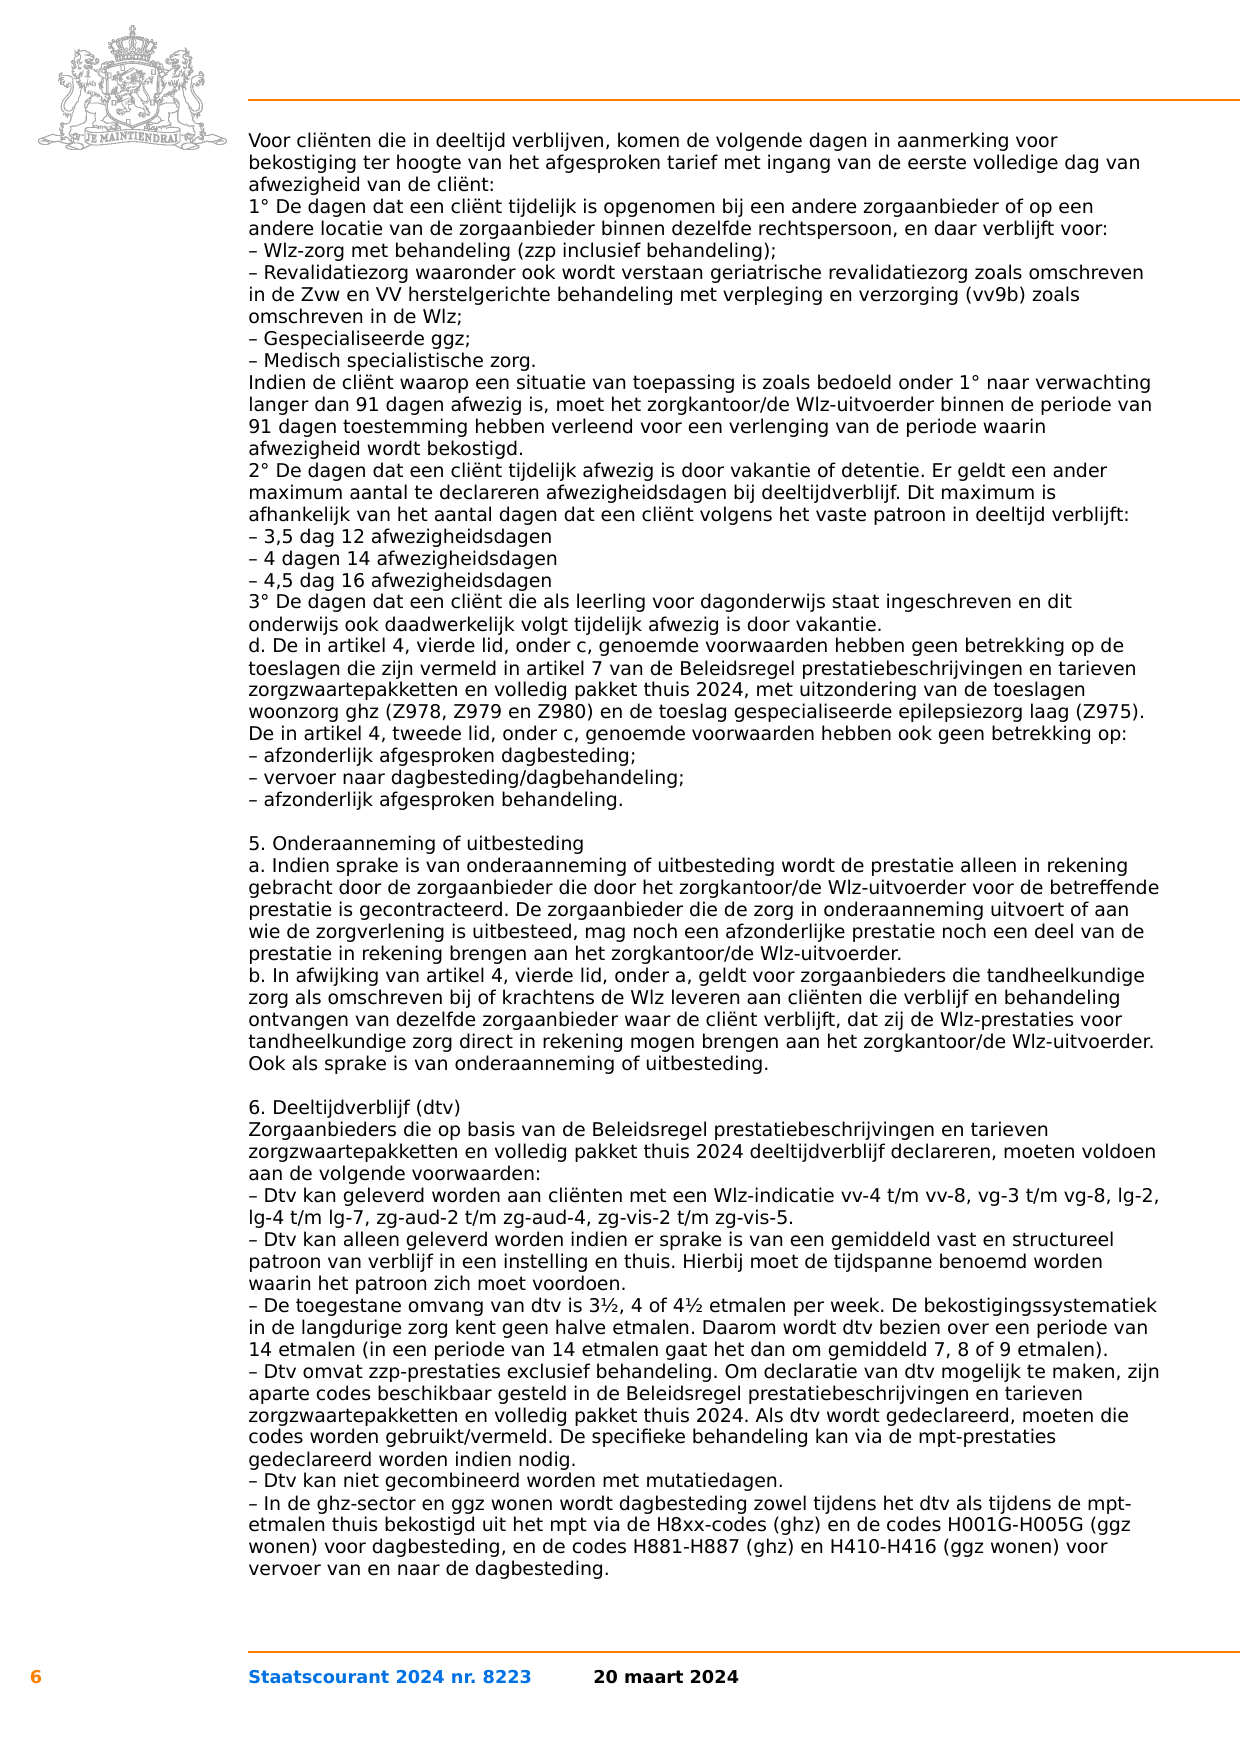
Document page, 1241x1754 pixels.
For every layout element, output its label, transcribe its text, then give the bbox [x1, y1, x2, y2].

text – 4,5 dag 16 afwezigheidsdagen [248, 569, 1163, 591]
text – Dtv kan alleen geleverd worden indien er sprake is van een gemiddeld vast en structureel patroon van verblijf in een instelling en thuis. Hierbij moet de tijdspanne benoemd worden waarin het patroon zich moet voordoen. [248, 1229, 1163, 1294]
text – Wlz-zorg met behandeling (zzp inclusief behandeling); [248, 240, 1163, 262]
text a. Indien sprake is van onderaanneming of uitbesteding wordt de prestatie alleen in rekening gebracht door de zorgaanbieder die door het zorgkantoor/de Wlz-uitvoerder voor de betreffende prestatie is gecontracteerd. De zorgaanbieder die de zorg in onderaanneming uitvoert of aan wie de zorgverlening is uitbesteed, mag noch een afzonderlijke prestatie noch een deel van de prestatie in rekening brengen aan het zorgkantoor/de Wlz-uitvoerder. [248, 855, 1163, 965]
text De in artikel 4, tweede lid, onder c, genoemde voorwaarden hebben ook geen betrekking op: [248, 723, 1163, 745]
text 1° De dagen dat een cliënt tijdelijk is opgenomen bij een andere zorgaanbieder of op een andere locatie van de zorgaanbieder binnen dezelfde rechtspersoon, en daar verblijft voor: [248, 196, 1163, 240]
text – Gespecialiseerde ggz; [248, 328, 1163, 350]
text – Revalidatiezorg waaronder ook wordt verstaan geriatrische revalidatiezorg zoals omschreven in de Zvw en VV herstelgerichte behandeling met verpleging en verzorging (vv9b) zoals omschreven in de Wlz; [248, 262, 1163, 328]
text – vervoer naar dagbesteding/dagbehandeling; [248, 767, 1163, 789]
text 3° De dagen dat een cliënt die als leerling voor dagonderwijs staat ingeschreven en dit onderwijs ook daadwerkelijk volgt tijdelijk afwezig is door vakantie. [248, 591, 1163, 635]
text – afzonderlijk afgesproken behandeling. [248, 789, 1163, 811]
text d. De in artikel 4, vierde lid, onder c, genoemde voorwaarden hebben geen betrekking op de toeslagen die zijn vermeld in artikel 7 van de Beleidsregel prestatiebeschrijvingen en tarieven zorgzwaartepakketten en volledig pakket thuis 2024, met uitzondering van de toeslagen woonzorg ghz (Z978, Z979 en Z980) en de toeslag gespecialiseerde epilepsiezorg laag (Z975). [248, 635, 1163, 723]
picture [38, 25, 227, 150]
text b. In afwijking van artikel 4, vierde lid, onder a, geldt voor zorgaanbieders die tandheelkundige zorg als omschreven bij of krachtens de Wlz leveren aan cliënten die verblijf en behandeling ontvangen van dezelfde zorgaanbieder waar de cliënt verblijft, dat zij de Wlz-prestaties voor tandheelkundige zorg direct in rekening mogen brengen aan het zorgkantoor/de Wlz-uitvoerder. Ook als sprake is van onderaanneming of uitbesteding. [248, 965, 1163, 1075]
text 5. Onderaanneming of uitbesteding [248, 833, 1163, 855]
text – De toegestane omvang van dtv is 3½, 4 of 4½ etmalen per week. De bekostigingssystematiek in de langdurige zorg kent geen halve etmalen. Daarom wordt dtv bezien over een periode van 14 etmalen (in een periode van 14 etmalen gaat het dan om gemiddeld 7, 8 of 9 etmalen). [248, 1294, 1163, 1361]
text – Medisch specialistische zorg. [248, 350, 1163, 372]
text – Dtv omvat zzp-prestaties exclusief behandeling. Om declaratie van dtv mogelijk te maken, zijn aparte codes beschikbaar gesteld in de Beleidsregel prestatiebeschrijvingen en tarieven zorgzwaartepakketten en volledig pakket thuis 2024. Als dtv wordt gedeclareerd, moeten die codes worden gebruikt/vermeld. De specifieke behandeling kan via de mpt-prestaties gedeclareerd worden indien nodig. [248, 1361, 1163, 1470]
text – In de ghz-sector en ggz wonen wordt dagbesteding zowel tijdens het dtv als tijdens de mpt-etmalen thuis bekostigd uit het mpt via de H8xx-codes (ghz) en de codes H001G-H005G (ggz wonen) voor dagbesteding, en de codes H881-H887 (ghz) en H410-H416 (ggz wonen) voor vervoer van en naar de dagbesteding. [248, 1492, 1163, 1580]
text – 4 dagen 14 afwezigheidsdagen [248, 547, 1163, 569]
text Voor cliënten die in deeltijd verblijven, komen de volgende dagen in aanmerking voor bekostiging ter hoogte van het afgesproken tarief met ingang van de eerste volledige dag van afwezigheid van de cliënt: [248, 130, 1163, 196]
text 2° De dagen dat een cliënt tijdelijk afwezig is door vakantie of detentie. Er geldt een ander maximum aantal te declareren afwezigheidsdagen bij deeltijdverblijf. Dit maximum is afhankelijk van het aantal dagen dat een cliënt volgens het vaste patroon in deeltijd verblijft: [248, 459, 1163, 526]
text Zorgaanbieders die op basis van de Beleidsregel prestatiebeschrijvingen en tarieven zorgzwaartepakketten en volledig pakket thuis 2024 deeltijdverblijf declareren, moeten voldoen aan de volgende voorwaarden: [248, 1119, 1163, 1185]
text – afzonderlijk afgesproken dagbesteding; [248, 745, 1163, 767]
text Indien de cliënt waarop een situatie van toepassing is zoals bedoeld onder 1° naar verwachting langer dan 91 dagen afwezig is, moet het zorgkantoor/de Wlz-uitvoerder binnen de periode van 91 dagen toestemming hebben verleend voor een verlenging van de periode waarin afwezigheid wordt bekostigd. [248, 372, 1163, 459]
text – Dtv kan geleverd worden aan cliënten met een Wlz-indicatie vv-4 t/m vv-8, vg-3 t/m vg-8, lg-2, lg-4 t/m lg-7, zg-aud-2 t/m zg-aud-4, zg-vis-2 t/m zg-vis-5. [248, 1185, 1163, 1229]
text 6. Deeltijdverblijf (dtv) [248, 1097, 1163, 1119]
text – 3,5 dag 12 afwezigheidsdagen [248, 526, 1163, 547]
text – Dtv kan niet gecombineerd worden met mutatiedagen. [248, 1470, 1163, 1492]
